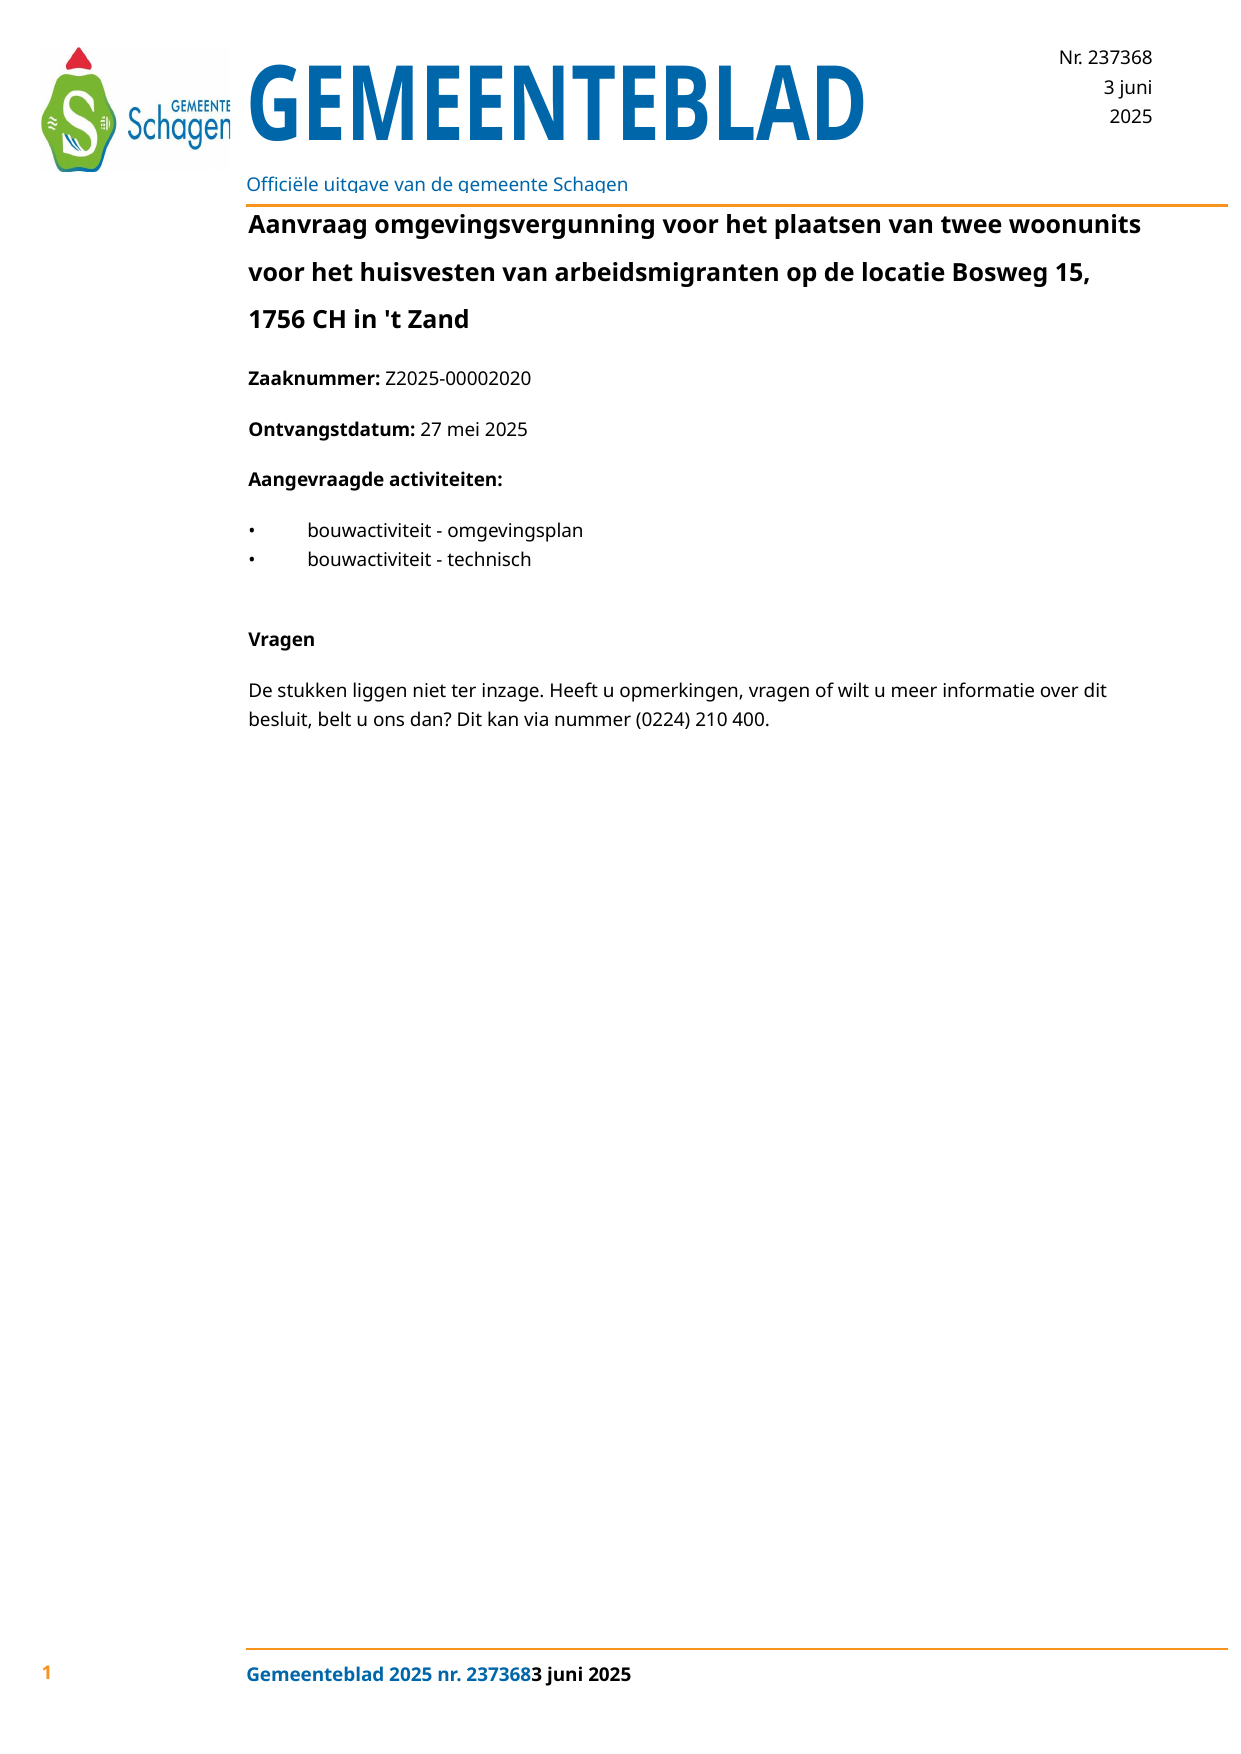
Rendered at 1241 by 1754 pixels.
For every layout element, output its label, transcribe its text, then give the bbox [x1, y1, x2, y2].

text Ontvangstdatum: 27 mei 2025 [248, 416, 1152, 442]
list bouwactiviteit - omgevingsplan [248, 517, 1152, 542]
text Vragen [248, 626, 1152, 652]
text Aangevraagde activiteiten: [248, 466, 1152, 492]
text De stukken liggen niet ter inzage. Heeft u opmerkingen, vragen of wilt u meer informatie over dit besluit, belt u ons dan? Dit kan via nummer (0224) 210 400. [248, 677, 1152, 732]
list bouwactiviteit - technisch [248, 546, 1152, 572]
text Aanvraag omgevingsvergunning voor het plaatsen van twee woonunits voor het huisvesten van arbeidsmigranten op de locatie Bosweg 15, 1756 CH in 't Zand [248, 207, 1152, 336]
text Zaaknummer: Z2025-00002020 [248, 366, 1152, 391]
picture [41, 47, 231, 172]
